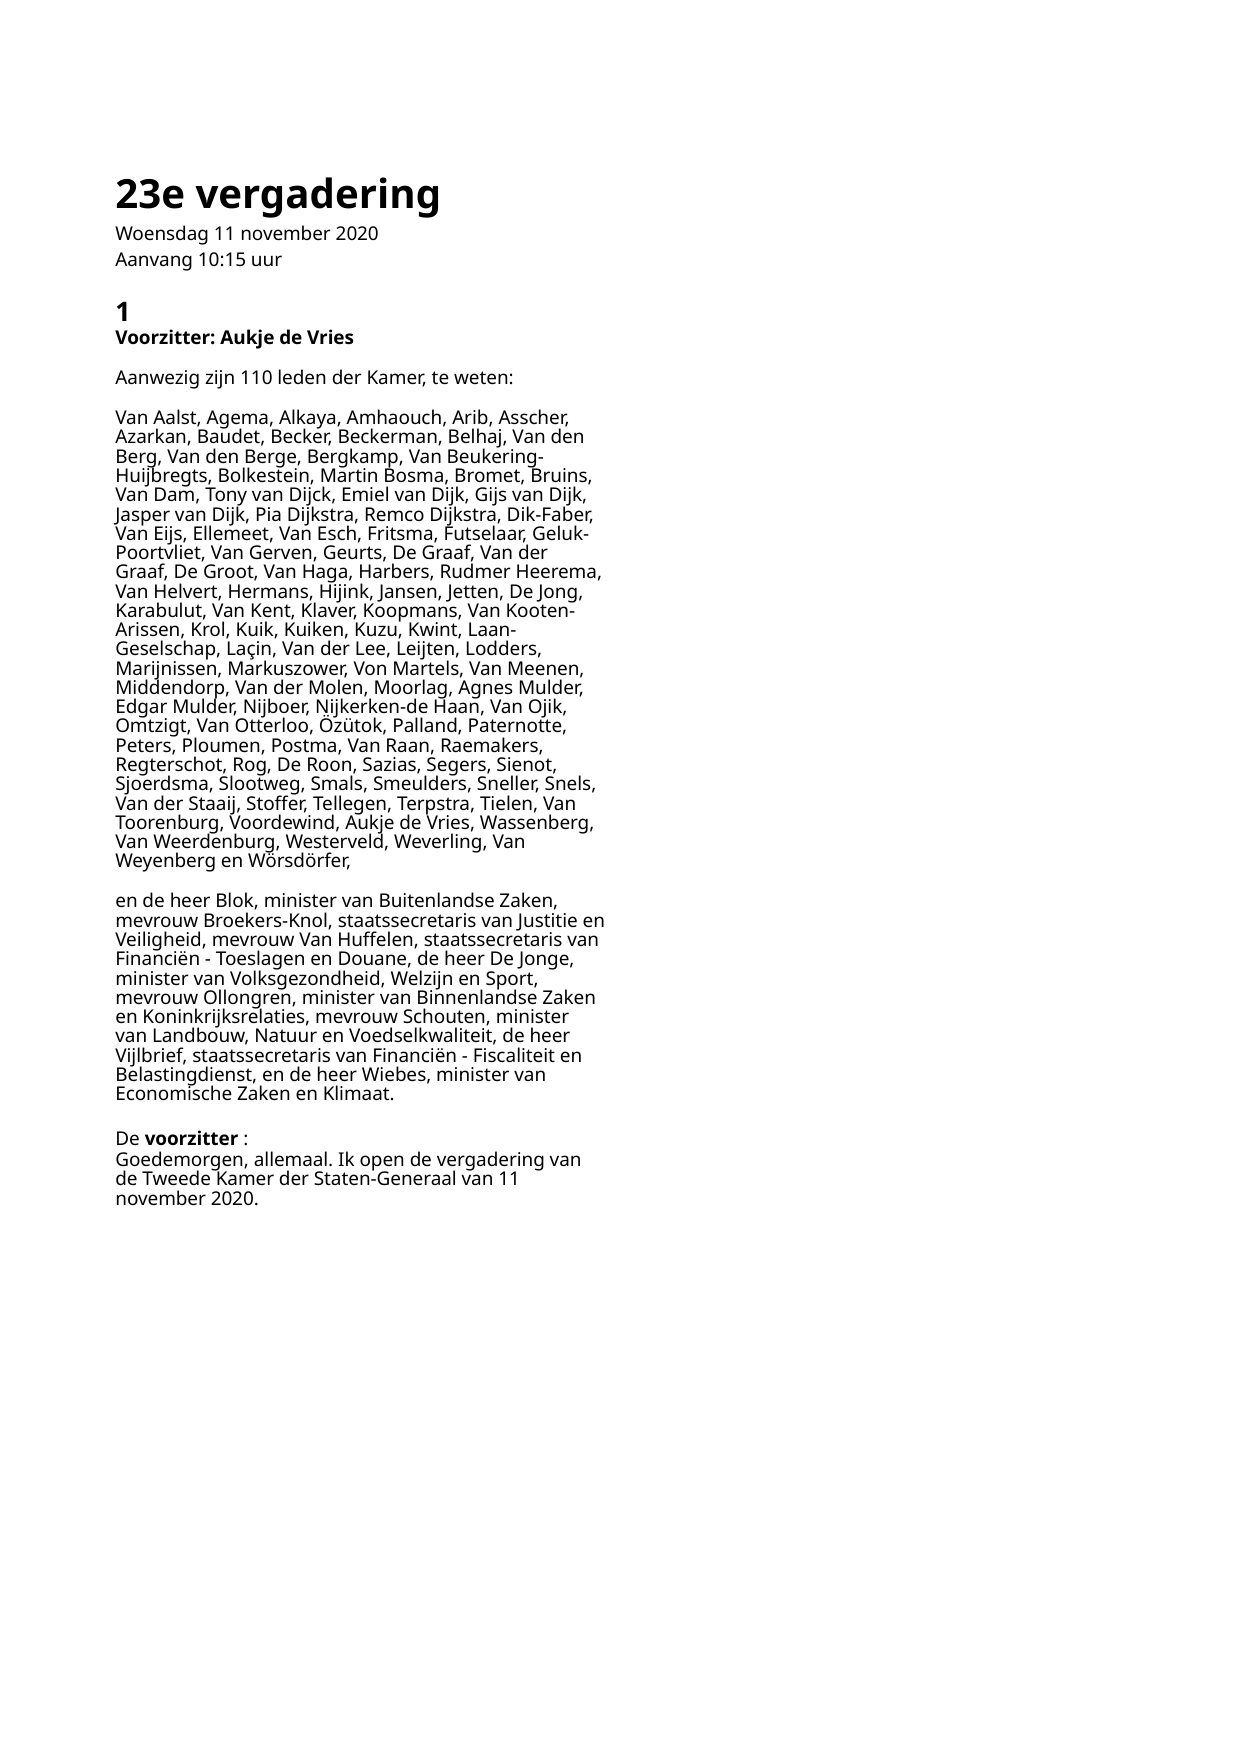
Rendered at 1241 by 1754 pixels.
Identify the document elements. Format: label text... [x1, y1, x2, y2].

text Woensdag 11 november 2020 [115, 220, 605, 246]
text De voorzitter : [115, 1125, 605, 1151]
text 23e vergadering [115, 165, 605, 220]
text 1 [115, 292, 605, 329]
text Aanvang 10:15 uur [115, 246, 605, 272]
text Aanwezig zijn 110 leden der Kamer, te weten: [115, 369, 605, 388]
text Van Aalst, Agema, Alkaya, Amhaouch, Arib, Asscher, Azarkan, Baudet, Becker, Beckerman, Belhaj, Van den Berg, Van den Berge, Bergkamp, Van Beukering-Huijbregts, Bolkestein, Martin Bosma, Bromet, Bruins, Van Dam, Tony van Dijck, Emiel van Dijk, Gijs van Dijk, Jasper van Dijk, Pia Dijkstra, Remco Dijkstra, Dik-Faber, Van Eijs, Ellemeet, Van Esch, Fritsma, Futselaar, Geluk-Poortvliet, Van Gerven, Geurts, De Graaf, Van der Graaf, De Groot, Van Haga, Harbers, Rudmer Heerema, Van Helvert, Hermans, Hijink, Jansen, Jetten, De Jong, Karabulut, Van Kent, Klaver, Koopmans, Van Kooten-Arissen, Krol, Kuik, Kuiken, Kuzu, Kwint, Laan-Geselschap, Laçin, Van der Lee, Leijten, Lodders, Marijnissen, Markuszower, Von Martels, Van Meenen, Middendorp, Van der Molen, Moorlag, Agnes Mulder, Edgar Mulder, Nijboer, Nijkerken-de Haan, Van Ojik, Omtzigt, Van Otterloo, Özütok, Palland, Paternotte, Peters, Ploumen, Postma, Van Raan, Raemakers, Regterschot, Rog, De Roon, Sazias, Segers, Sienot, Sjoerdsma, Slootweg, Smals, Smeulders, Sneller, Snels, Van der Staaij, Stoffer, Tellegen, Terpstra, Tielen, Van Toorenburg, Voordewind, Aukje de Vries, Wassenberg, Van Weerdenburg, Westerveld, Weverling, Van Weyenberg en Wörsdörfer, [115, 409, 605, 872]
text Voorzitter: Aukje de Vries [115, 329, 605, 348]
text en de heer Blok, minister van Buitenlandse Zaken, mevrouw Broekers-Knol, staatssecretaris van Justitie en Veiligheid, mevrouw Van Huffelen, staatssecretaris van Financiën - Toeslagen en Douane, de heer De Jonge, minister van Volksgezondheid, Welzijn en Sport, mevrouw Ollongren, minister van Binnenlandse Zaken en Koninkrijksrelaties, mevrouw Schouten, minister van Landbouw, Natuur en Voedselkwaliteit, de heer Vijlbrief, staatssecretaris van Financiën - Fiscaliteit en Belastingdienst, en de heer Wiebes, minister van Economische Zaken en Klimaat. [115, 892, 605, 1104]
text Goedemorgen, allemaal. Ik open de vergadering van de Tweede Kamer der Staten-Generaal van 11 november 2020. [115, 1151, 605, 1209]
